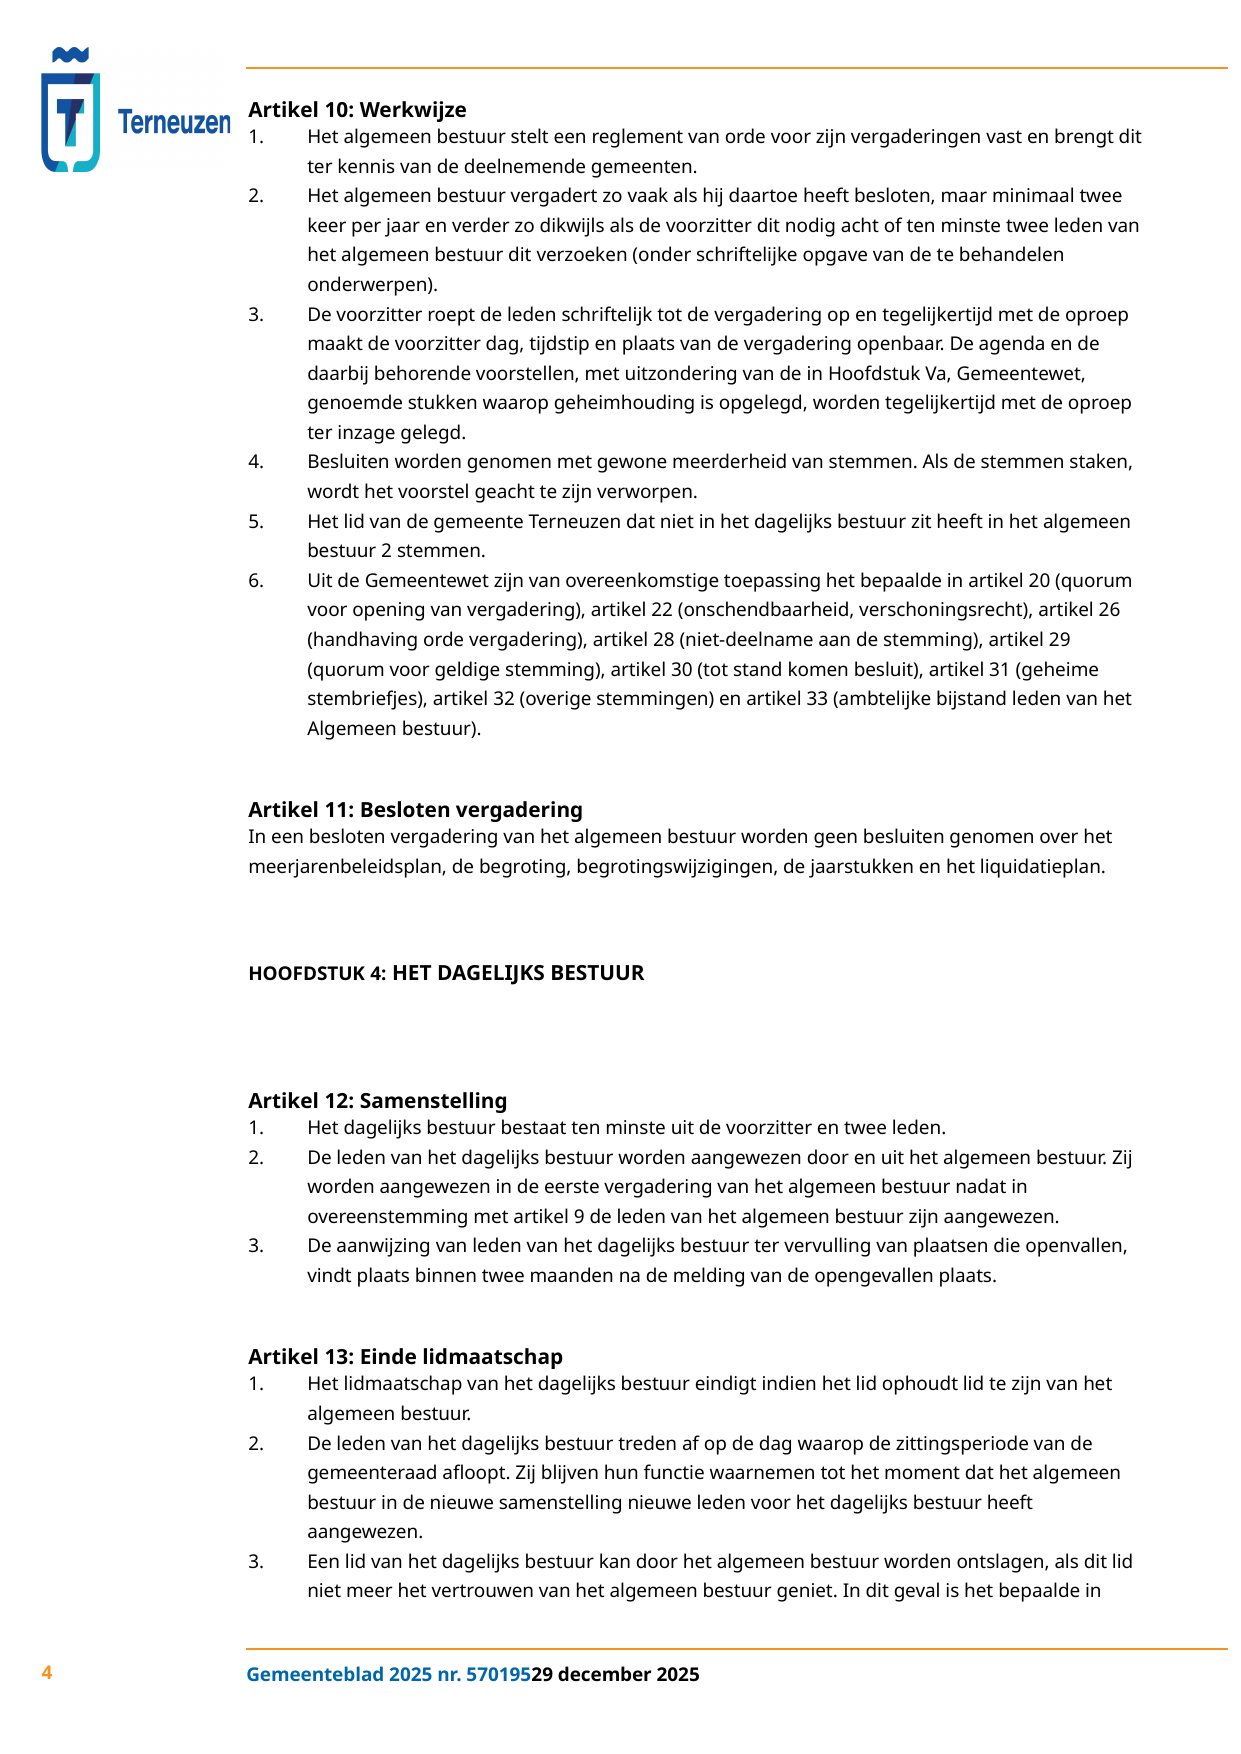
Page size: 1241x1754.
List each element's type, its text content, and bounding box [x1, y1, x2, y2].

list Besluiten worden genomen met gewone meerderheid van stemmen. Als de stemmen staken, wordt het voorstel geacht te zijn verworpen. [248, 449, 1152, 504]
list Een lid van het dagelijks bestuur kan door het algemeen bestuur worden ontslagen, als dit lid niet meer het vertrouwen van het algemeen bestuur geniet. In dit geval is het bepaalde in [248, 1548, 1152, 1603]
list Het lidmaatschap van het dagelijks bestuur eindigt indien het lid ophoudt lid te zijn van het algemeen bestuur. [248, 1371, 1152, 1426]
text Artikel 12: Samenstelling [248, 1086, 1152, 1114]
picture [41, 47, 231, 172]
list De aanwijzing van leden van het dagelijks bestuur ter vervulling van plaatsen die openvallen, vindt plaats binnen twee maanden na de melding van de opengevallen plaats. [248, 1233, 1152, 1288]
list De voorzitter roept de leden schriftelijk tot de vergadering op en tegelijkertijd met de oproep maakt de voorzitter dag, tijdstip en plaats van de vergadering openbaar. De agenda en de daarbij behorende voorstellen, met uitzondering van de in Hoofdstuk Va, Gemeentewet, genoemde stukken waarop geheimhouding is opgelegd, worden tegelijkertijd met de oproep ter inzage gelegd. [248, 301, 1152, 445]
list Het dagelijks bestuur bestaat ten minste uit de voorzitter en twee leden. [248, 1114, 1152, 1140]
list De leden van het dagelijks bestuur worden aangewezen door en uit het algemeen bestuur. Zij worden aangewezen in de eerste vergadering van het algemeen bestuur nadat in overeenstemming met artikel 9 de leden van het algemeen bestuur zijn aangewezen. [248, 1144, 1152, 1229]
list Het algemeen bestuur stelt een reglement van orde voor zijn vergaderingen vast en brengt dit ter kennis van de deelnemende gemeenten. [248, 123, 1152, 178]
list Het lid van de gemeente Terneuzen dat niet in het dagelijks bestuur zit heeft in het algemeen bestuur 2 stemmen. [248, 508, 1152, 563]
list De leden van het dagelijks bestuur treden af op de dag waarop de zittingsperiode van de gemeenteraad afloopt. Zij blijven hun functie waarnemen tot het moment dat het algemeen bestuur in de nieuwe samenstelling nieuwe leden voor het dagelijks bestuur heeft aangewezen. [248, 1430, 1152, 1544]
text In een besloten vergadering van het algemeen bestuur worden geen besluiten genomen over het meerjarenbeleidsplan, de begroting, begrotingswijzigingen, de jaarstukken en het liquidatieplan. [248, 823, 1152, 879]
list Het algemeen bestuur vergadert zo vaak als hij daartoe heeft besloten, maar minimaal twee keer per jaar en verder zo dikwijls als de voorzitter dit nodig acht of ten minste twee leden van het algemeen bestuur dit verzoeken (onder schriftelijke opgave van de te behandelen onderwerpen). [248, 182, 1152, 297]
text Artikel 11: Besloten vergadering [248, 795, 1152, 823]
list Uit de Gemeentewet zijn van overeenkomstige toepassing het bepaalde in artikel 20 (quorum voor opening van vergadering), artikel 22 (onschendbaarheid, verschoningsrecht), artikel 26 (handhaving orde vergadering), artikel 28 (niet-deelname aan de stemming), artikel 29 (quorum voor geldige stemming), artikel 30 (tot stand komen besluit), artikel 31 (geheime stembriefjes), artikel 32 (overige stemmingen) en artikel 33 (ambtelijke bijstand leden van het Algemeen bestuur). [248, 567, 1152, 741]
text Artikel 10: Werkwijze [248, 95, 1152, 123]
text HOOFDSTUK 4: HET DAGELIJKS BESTUUR [248, 958, 1152, 986]
text Artikel 13: Einde lidmaatschap [248, 1342, 1152, 1371]
